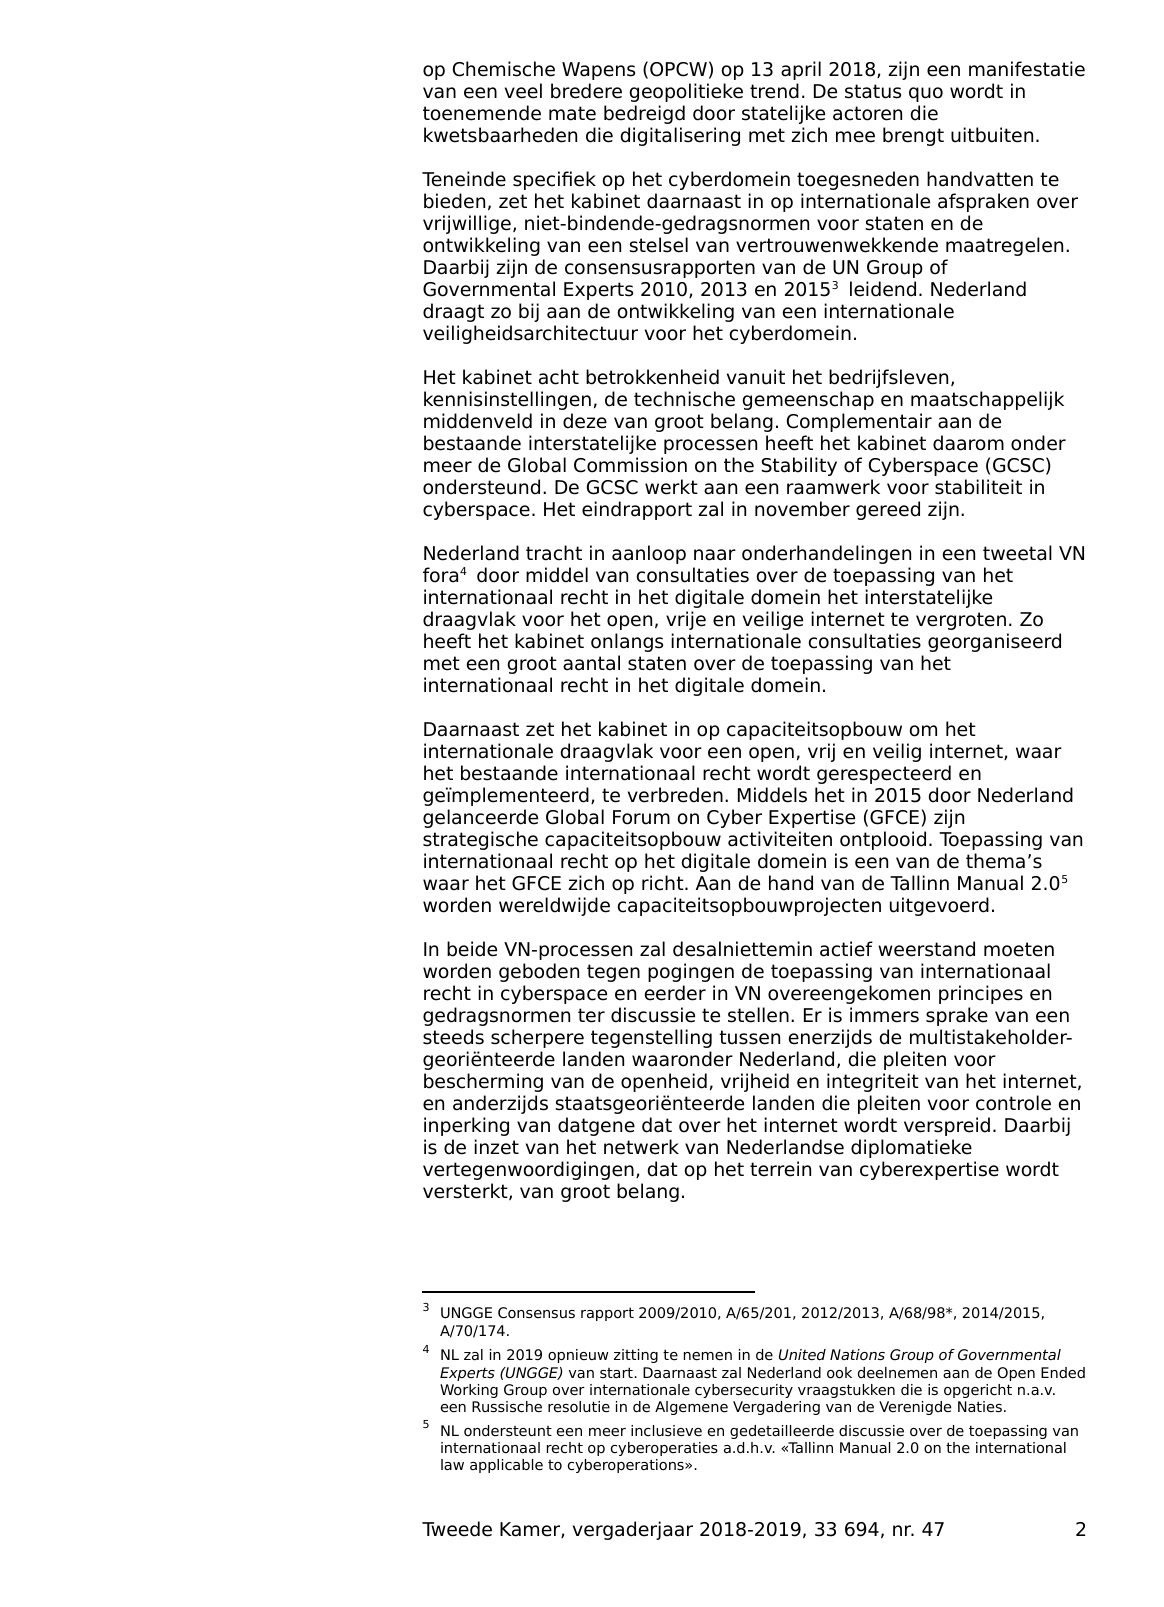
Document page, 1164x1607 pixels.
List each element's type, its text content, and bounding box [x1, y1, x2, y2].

text In beide VN-processen zal desalniettemin actief weerstand moeten worden geboden tegen pogingen de toepassing van internationaal recht in cyberspace en eerder in VN overeengekomen principes en gedragsnormen ter discussie te stellen. Er is immers sprake van een steeds scherpere tegenstelling tussen enerzijds de multistakeholder-georiënteerde landen waaronder Nederland, die pleiten voor bescherming van de openheid, vrijheid en integriteit van het internet, en anderzijds staatsgeoriënteerde landen die pleiten voor controle en inperking van datgene dat over het internet wordt verspreid. Daarbij is de inzet van het netwerk van Nederlandse diplomatieke vertegenwoordigingen, dat op het terrein van cyberexpertise wordt versterkt, van groot belang. [422, 939, 1087, 1203]
text Daarnaast zet het kabinet in op capaciteitsopbouw om het internationale draagvlak voor een open, vrij en veilig internet, waar het bestaande internationaal recht wordt gerespecteerd en geïmplementeerd, te verbreden. Middels het in 2015 door Nederland gelanceerde Global Forum on Cyber Expertise (GFCE) zijn strategische capaciteitsopbouw activiteiten ontplooid. Toepassing van internationaal recht op het digitale domein is een van de thema’s waar het GFCE zich op richt. Aan de hand van de Tallinn Manual 2.0 worden wereldwijde capaciteitsopbouwprojecten uitgevoerd. [422, 719, 1087, 917]
text NL zal in 2019 opnieuw zitting te nemen in de United Nations Group of Governmental Experts (UNGGE) van start. Daarnaast zal Nederland ook deelnemen aan de Open Ended Working Group over internationale cybersecurity vraagstukken die is opgericht n.a.v. een Russische resolutie in de Algemene Vergadering van de Verenigde Naties. [422, 1343, 1087, 1416]
text op Chemische Wapens (OPCW) op 13 april 2018, zijn een manifestatie van een veel bredere geopolitieke trend. De status quo wordt in toenemende mate bedreigd door statelijke actoren die kwetsbaarheden die digitalisering met zich mee brengt uitbuiten. [422, 59, 1087, 147]
text Het kabinet acht betrokkenheid vanuit het bedrijfsleven, kennisinstellingen, de technische gemeenschap en maatschappelijk middenveld in deze van groot belang. Complementair aan de bestaande interstatelijke processen heeft het kabinet daarom onder meer de Global Commission on the Stability of Cyberspace (GCSC) ondersteund. De GCSC werkt aan een raamwerk voor stabiliteit in cyberspace. Het eindrapport zal in november gereed zijn. [422, 367, 1087, 521]
text Teneinde specifiek op het cyberdomein toegesneden handvatten te bieden, zet het kabinet daarnaast in op internationale afspraken over vrijwillige, niet-bindende-gedragsnormen voor staten en de ontwikkeling van een stelsel van vertrouwenwekkende maatregelen. Daarbij zijn de consensusrapporten van de UN Group of Governmental Experts 2010, 2013 en 2015 leidend. Nederland draagt zo bij aan de ontwikkeling van een internationale veiligheidsarchitectuur voor het cyberdomein. [422, 169, 1087, 345]
text Nederland tracht in aanloop naar onderhandelingen in een tweetal VN fora door middel van consultaties over de toepassing van het internationaal recht in het digitale domein het interstatelijke draagvlak voor het open, vrije en veilige internet te vergroten. Zo heeft het kabinet onlangs internationale consultaties georganiseerd met een groot aantal staten over de toepassing van het internationaal recht in het digitale domein. [422, 543, 1087, 697]
text UNGGE Consensus rapport 2009/2010, A/65/201, 2012/2013, A/68/98*, 2014/2015, A/70/174. [422, 1301, 1087, 1340]
text NL ondersteunt een meer inclusieve en gedetailleerde discussie over de toepassing van internationaal recht op cyberoperaties a.d.h.v. «Tallinn Manual 2.0 on the international law applicable to cyberoperations». [422, 1418, 1087, 1474]
